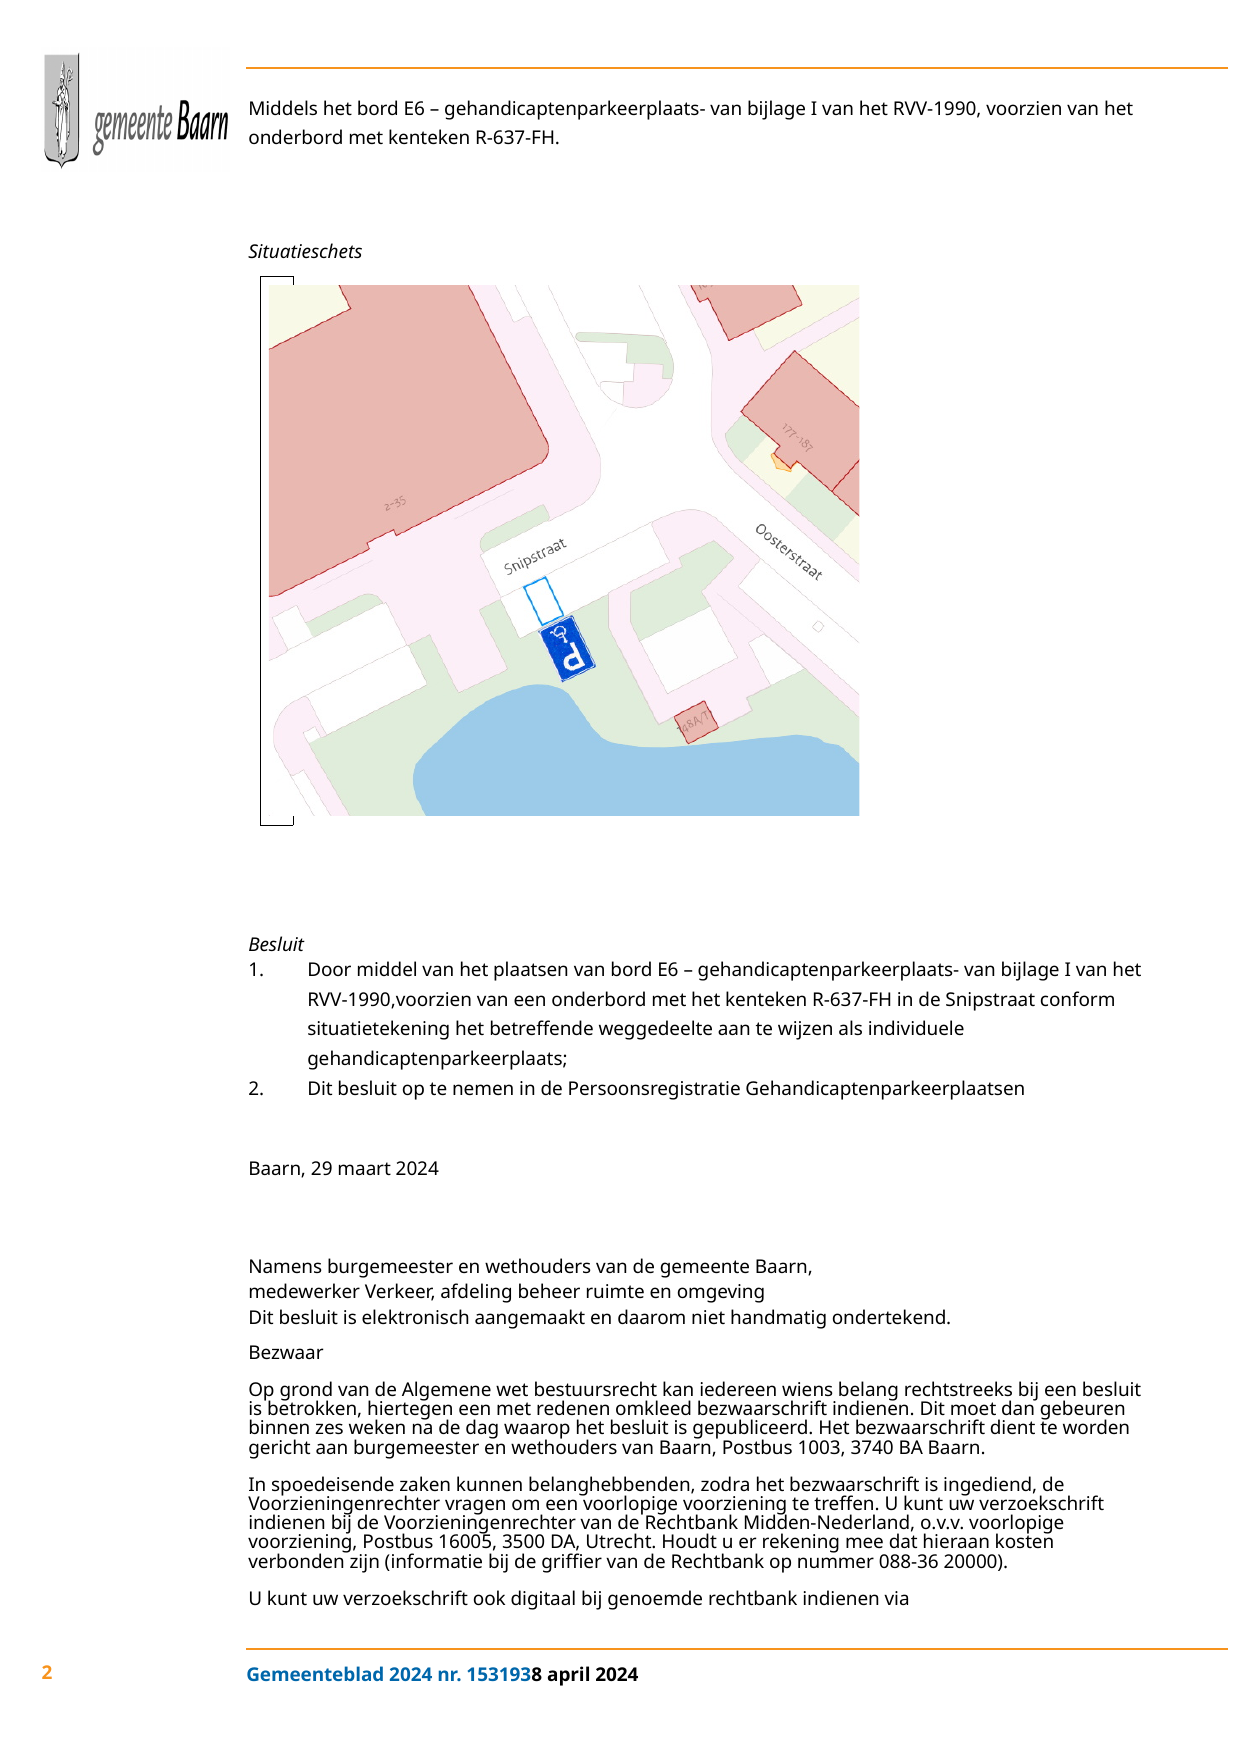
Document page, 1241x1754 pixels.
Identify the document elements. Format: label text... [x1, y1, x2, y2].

text Namens burgemeester en wethouders van de gemeente Baarn, [248, 1253, 1152, 1279]
text Op grond van de Algemene wet bestuursrecht kan iedereen wiens belang rechtstreeks bij een besluit is betrokken, hiertegen een met redenen omkleed bezwaarschrift indienen. Dit moet dan gebeuren binnen zes weken na de dag waarop het besluit is gepubliceerd. Het bezwaarschrift dient te worden gericht aan burgemeester en wethouders van Baarn, Postbus 1003, 3740 BA Baarn. [248, 1381, 1152, 1458]
text Bezwaar [248, 1344, 1152, 1363]
text Situatieschets [248, 239, 1152, 264]
text Middels het bord E6 – gehandicaptenparkeerplaats- van bijlage I van het RVV-1990, voorzien van het onderbord met kenteken R-637-FH. [248, 95, 1152, 150]
text Besluit [248, 931, 1152, 956]
list Dit besluit op te nemen in de Persoonsregistratie Gehandicaptenparkeerplaatsen [248, 1075, 1152, 1101]
text medewerker Verkeer, afdeling beheer ruimte en omgeving [248, 1279, 1152, 1304]
text U kunt uw verzoekschrift ook digitaal bij genoemde rechtbank indienen via [248, 1590, 1152, 1609]
text Baarn, 29 maart 2024 [248, 1155, 1152, 1181]
picture [41, 47, 231, 172]
text Dit besluit is elektronisch aangemaakt en daarom niet handmatig ondertekend. [248, 1304, 1152, 1330]
list Door middel van het plaatsen van bord E6 – gehandicaptenparkeerplaats- van bijlage I van het RVV-1990,voorzien van een onderbord met het kenteken R-637-FH in de Snipstraat conform situatietekening het betreffende weggedeelte aan te wijzen als individuele gehandicaptenparkeerplaats; [248, 956, 1152, 1071]
picture [268, 285, 860, 816]
text In spoedeisende zaken kunnen belanghebbenden, zodra het bezwaarschrift is ingediend, de Voorzieningenrechter vragen om een voorlopige voorziening te treffen. U kunt uw verzoekschrift indienen bij de Voorzieningenrechter van de Rechtbank Midden-Nederland, o.v.v. voorlopige voorziening, Postbus 16005, 3500 DA, Utrecht. Houdt u er rekening mee dat hieraan kosten verbonden zijn (informatie bij de griffier van de Rechtbank op nummer 088-36 20000). [248, 1476, 1152, 1572]
